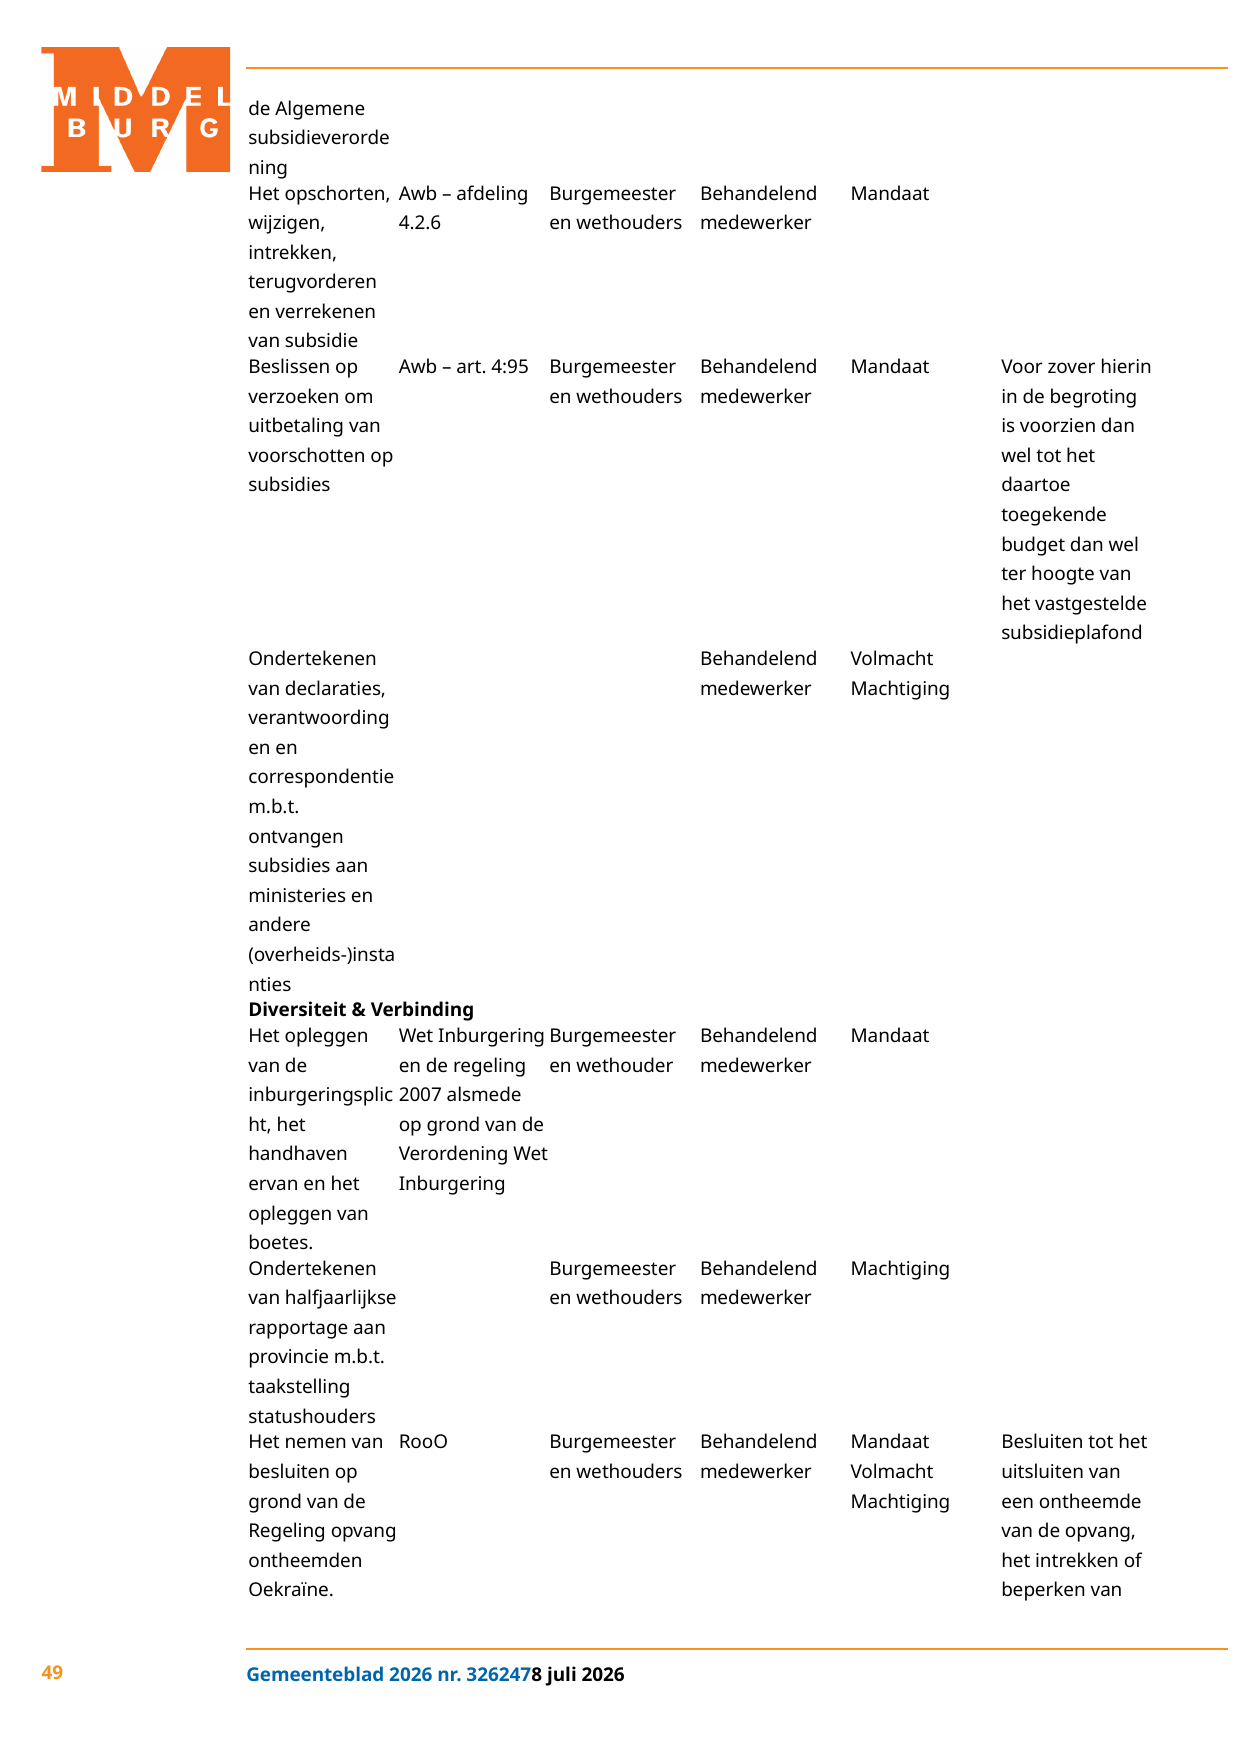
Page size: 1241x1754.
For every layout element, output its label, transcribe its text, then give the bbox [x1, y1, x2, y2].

table_cell Mandaat Volmacht Machtiging [850, 1429, 1001, 1602]
table_cell Behandelend medewerker [700, 180, 850, 353]
table_cell Behandelend medewerker [700, 353, 850, 645]
table_cell Mandaat [850, 180, 1001, 353]
table_cell Burgemeester en wethouders [549, 1255, 700, 1429]
table_cell [399, 645, 549, 996]
table_cell Voor zover hierin in de begroting is voorzien dan wel tot het daartoe toegekende budget dan wel ter hoogte van het vastgestelde subsidieplafond [1001, 353, 1152, 645]
table_cell [399, 95, 549, 180]
table_cell Ondertekenen van declaraties, verantwoordingen en correspondentie m.b.t. ontvangen subsidies aan ministeries en andere (overheids-)instanties [248, 645, 398, 996]
table_cell Diversiteit & Verbinding [248, 996, 1152, 1022]
table_cell [1001, 645, 1152, 996]
table_cell Het opleggen van de inburgeringsplicht, het handhaven ervan en het opleggen van boetes. [248, 1022, 398, 1255]
table_cell [549, 95, 700, 180]
table_cell [1001, 180, 1152, 353]
table_cell [1001, 1255, 1152, 1429]
table_cell Burgemeester en wethouders [549, 180, 700, 353]
table_cell Mandaat [850, 353, 1001, 645]
table_cell Behandelend medewerker [700, 1255, 850, 1429]
table_cell Volmacht Machtiging [850, 645, 1001, 996]
table_cell [1001, 95, 1152, 180]
table_cell Behandelend medewerker [700, 1022, 850, 1255]
table_cell Het nemen van besluiten op grond van de Regeling opvang ontheemden Oekraïne. [248, 1429, 398, 1602]
table_cell [399, 1255, 549, 1429]
table_cell [700, 95, 850, 180]
table_cell Besluiten tot het uitsluiten van een ontheemde van de opvang, het intrekken of beperken van [1001, 1429, 1152, 1602]
table_cell Beslissen op verzoeken om uitbetaling van voorschotten op subsidies [248, 353, 398, 645]
table_cell Burgemeester en wethouder [549, 1022, 700, 1255]
table_cell Het opschorten, wijzigen, intrekken, terugvorderen en verrekenen van subsidie [248, 180, 398, 353]
table_cell Behandelend medewerker [700, 1429, 850, 1602]
table_cell [549, 645, 700, 996]
table_cell Awb – art. 4:95 [399, 353, 549, 645]
table_cell Ondertekenen van halfjaarlijkse rapportage aan provincie m.b.t. taakstelling statushouders [248, 1255, 398, 1429]
table_cell [850, 95, 1001, 180]
table_cell Awb – afdeling 4.2.6 [399, 180, 549, 353]
table_cell de Algemene subsidieverordening [248, 95, 398, 180]
picture [41, 47, 231, 172]
table_cell RooO [399, 1429, 549, 1602]
table_cell Machtiging [850, 1255, 1001, 1429]
table_cell [1001, 1022, 1152, 1255]
table_cell Burgemeester en wethouders [549, 1429, 700, 1602]
table_cell Burgemeester en wethouders [549, 353, 700, 645]
table_cell Wet Inburgering en de regeling 2007 alsmede op grond van de Verordening Wet Inburgering [399, 1022, 549, 1255]
table_cell Mandaat [850, 1022, 1001, 1255]
table_cell Behandelend medewerker [700, 645, 850, 996]
